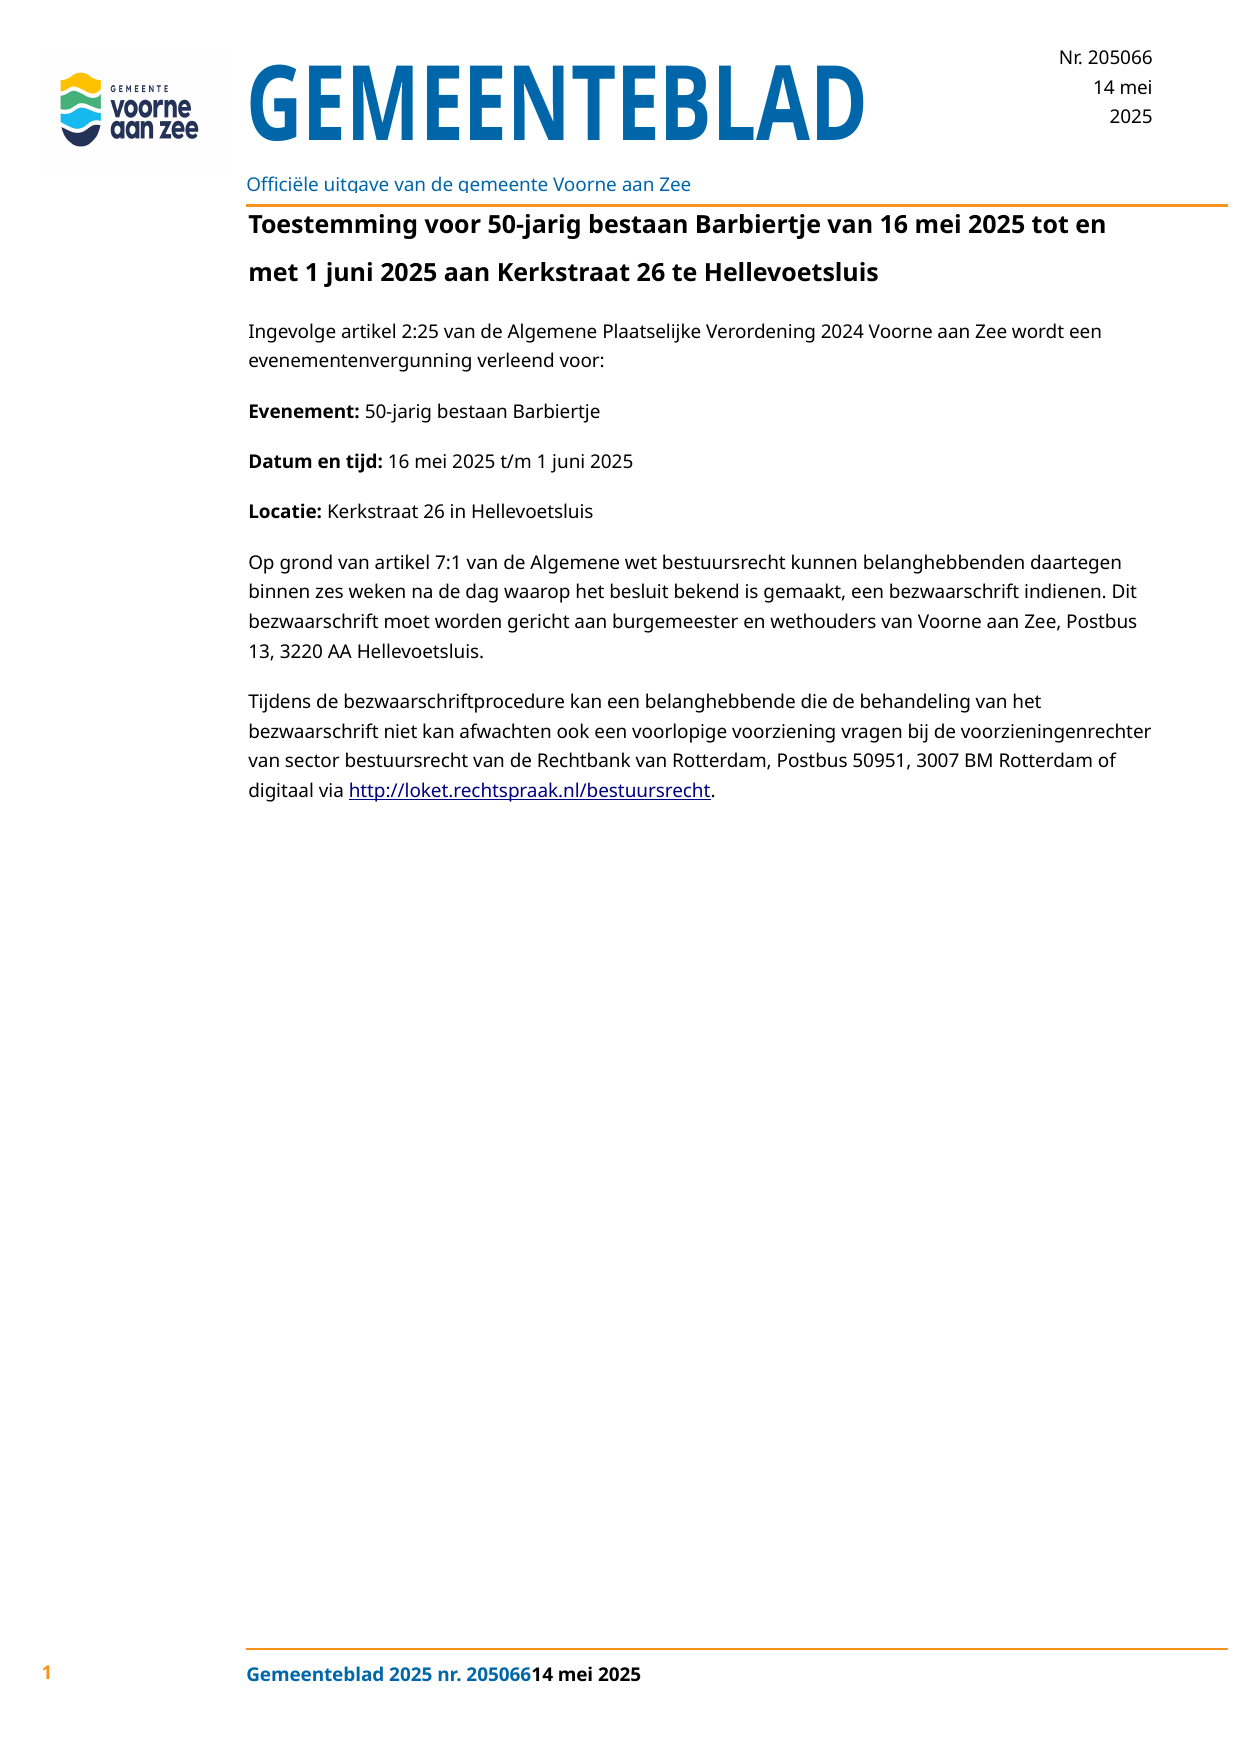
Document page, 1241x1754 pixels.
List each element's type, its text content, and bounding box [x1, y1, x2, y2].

text Locatie: Kerkstraat 26 in Hellevoetsluis [248, 499, 1152, 524]
text Ingevolge artikel 2:25 van de Algemene Plaatselijke Verordening 2024 Voorne aan Zee wordt een evenementenvergunning verleend voor: [248, 318, 1152, 373]
text Toestemming voor 50-jarig bestaan Barbiertje van 16 mei 2025 tot en met 1 juni 2025 aan Kerkstraat 26 te Hellevoetsluis [248, 207, 1152, 288]
text Tijdens de bezwaarschriftprocedure kan een belanghebbende die de behandeling van het bezwaarschrift niet kan afwachten ook een voorlopige voorziening vragen bij de voorzieningenrechter van sector bestuursrecht van de Rechtbank van Rotterdam, Postbus 50951, 3007 BM Rotterdam of digitaal via http://loket.rechtspraak.nl/bestuursrecht. [248, 688, 1152, 803]
text Evenement: 50-jarig bestaan Barbiertje [248, 398, 1152, 424]
picture [41, 47, 231, 172]
text Op grond van artikel 7:1 van de Algemene wet bestuursrecht kunnen belanghebbenden daartegen binnen zes weken na de dag waarop het besluit bekend is gemaakt, een bezwaarschrift indienen. Dit bezwaarschrift moet worden gericht aan burgemeester en wethouders van Voorne aan Zee, Postbus 13, 3220 AA Hellevoetsluis. [248, 549, 1152, 664]
text Datum en tijd: 16 mei 2025 t/m 1 juni 2025 [248, 448, 1152, 474]
